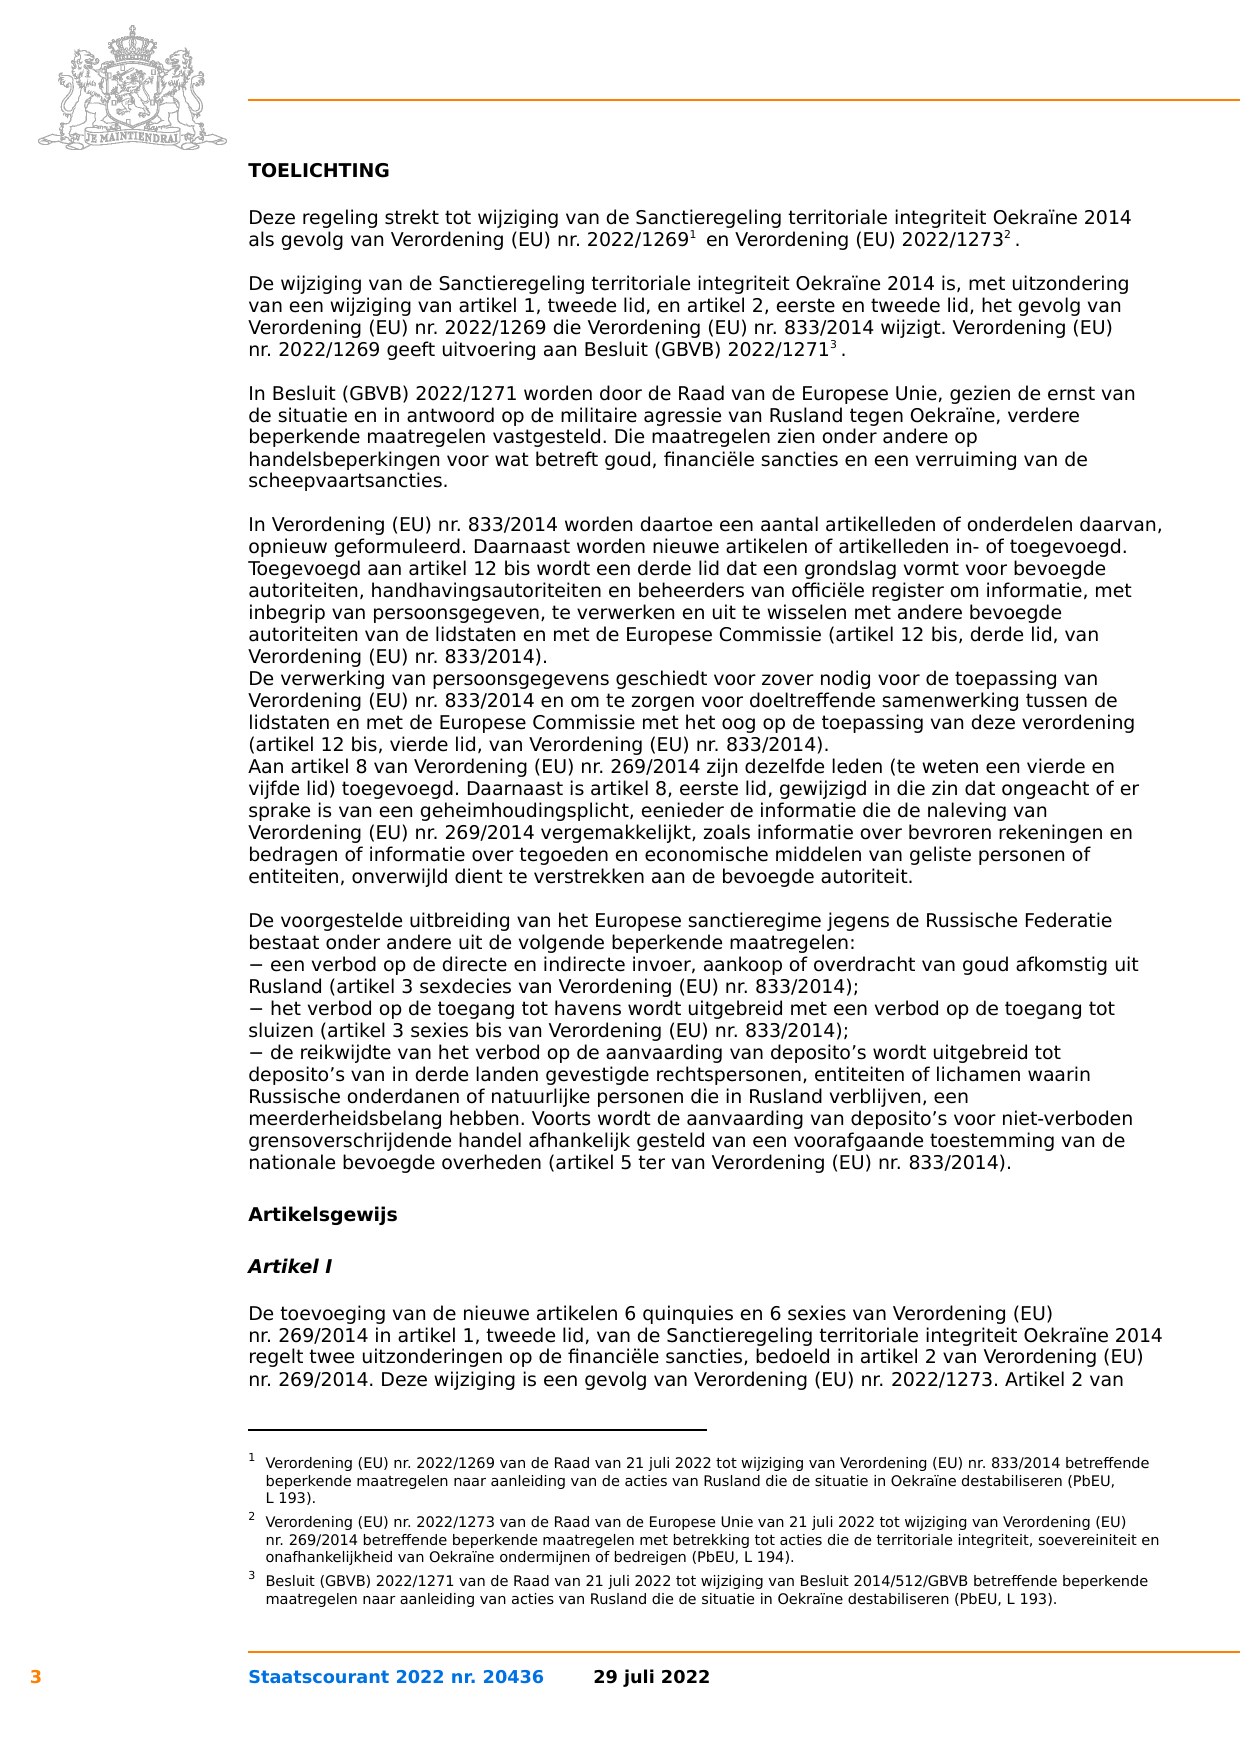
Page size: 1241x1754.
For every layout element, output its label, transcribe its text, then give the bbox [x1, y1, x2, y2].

text In Verordening (EU) nr. 833/2014 worden daartoe een aantal artikelleden of onderdelen daarvan, opnieuw geformuleerd. Daarnaast worden nieuwe artikelen of artikelleden in- of toegevoegd. Toegevoegd aan artikel 12 bis wordt een derde lid dat een grondslag vormt voor bevoegde autoriteiten, handhavingsautoriteiten en beheerders van officiële register om informatie, met inbegrip van persoonsgegeven, te verwerken en uit te wisselen met andere bevoegde autoriteiten van de lidstaten en met de Europese Commissie (artikel 12 bis, derde lid, van Verordening (EU) nr. 833/2014). [248, 514, 1163, 668]
subtitle Artikel I [248, 1256, 1163, 1277]
picture [38, 25, 227, 150]
text Verordening (EU) nr. 2022/1269 van de Raad van 21 juli 2022 tot wijziging van Verordening (EU) nr. 833/2014 betreffende beperkende maatregelen naar aanleiding van de acties van Rusland die de situatie in Oekraïne destabiliseren (PbEU, L 193). [248, 1451, 1163, 1507]
text Aan artikel 8 van Verordening (EU) nr. 269/2014 zijn dezelfde leden (te weten een vierde en vijfde lid) toegevoegd. Daarnaast is artikel 8, eerste lid, gewijzigd in die zin dat ongeacht of er sprake is van een geheimhoudingsplicht, eenieder de informatie die de naleving van Verordening (EU) nr. 269/2014 vergemakkelijkt, zoals informatie over bevroren rekeningen en bedragen of informatie over tegoeden en economische middelen van geliste personen of entiteiten, onverwijld dient te verstrekken aan de bevoegde autoriteit. [248, 756, 1163, 888]
text Deze regeling strekt tot wijziging van de Sanctieregeling territoriale integriteit Oekraïne 2014 als gevolg van Verordening (EU) nr. 2022/1269 en Verordening (EU) 2022/1273. [248, 207, 1163, 251]
text De voorgestelde uitbreiding van het Europese sanctieregime jegens de Russische Federatie bestaat onder andere uit de volgende beperkende maatregelen: [248, 910, 1163, 954]
text De toevoeging van de nieuwe artikelen 6 quinquies en 6 sexies van Verordening (EU) nr. 269/2014 in artikel 1, tweede lid, van de Sanctieregeling territoriale integriteit Oekraïne 2014 regelt twee uitzonderingen op de financiële sancties, bedoeld in artikel 2 van Verordening (EU) nr. 269/2014. Deze wijziging is een gevolg van Verordening (EU) nr. 2022/1273. Artikel 2 van [248, 1302, 1163, 1390]
subtitle TOELICHTING [248, 160, 1163, 182]
text − het verbod op de toegang tot havens wordt uitgebreid met een verbod op de toegang tot sluizen (artikel 3 sexies bis van Verordening (EU) nr. 833/2014); [248, 998, 1163, 1042]
text Besluit (GBVB) 2022/1271 van de Raad van 21 juli 2022 tot wijziging van Besluit 2014/512/GBVB betreffende beperkende maatregelen naar aanleiding van acties van Rusland die de situatie in Oekraïne destabiliseren (PbEU, L 193). [248, 1569, 1163, 1608]
text Verordening (EU) nr. 2022/1273 van de Raad van de Europese Unie van 21 juli 2022 tot wijziging van Verordening (EU) nr. 269/2014 betreffende beperkende maatregelen met betrekking tot acties die de territoriale integriteit, soevereiniteit en onafhankelijkheid van Oekraïne ondermijnen of bedreigen (PbEU, L 194). [248, 1510, 1163, 1566]
subtitle Artikelsgewijs [248, 1203, 1163, 1226]
text De verwerking van persoonsgegevens geschiedt voor zover nodig voor de toepassing van Verordening (EU) nr. 833/2014 en om te zorgen voor doeltreffende samenwerking tussen de lidstaten en met de Europese Commissie met het oog op de toepassing van deze verordening (artikel 12 bis, vierde lid, van Verordening (EU) nr. 833/2014). [248, 668, 1163, 756]
text − een verbod op de directe en indirecte invoer, aankoop of overdracht van goud afkomstig uit Rusland (artikel 3 sexdecies van Verordening (EU) nr. 833/2014); [248, 954, 1163, 998]
text − de reikwijdte van het verbod op de aanvaarding van deposito’s wordt uitgebreid tot deposito’s van in derde landen gevestigde rechtspersonen, entiteiten of lichamen waarin Russische onderdanen of natuurlijke personen die in Rusland verblijven, een meerderheidsbelang hebben. Voorts wordt de aanvaarding van deposito’s voor niet-verboden grensoverschrijdende handel afhankelijk gesteld van een voorafgaande toestemming van de nationale bevoegde overheden (artikel 5 ter van Verordening (EU) nr. 833/2014). [248, 1042, 1163, 1173]
text In Besluit (GBVB) 2022/1271 worden door de Raad van de Europese Unie, gezien de ernst van de situatie en in antwoord op de militaire agressie van Rusland tegen Oekraïne, verdere beperkende maatregelen vastgesteld. Die maatregelen zien onder andere op handelsbeperkingen voor wat betreft goud, financiële sancties en een verruiming van de scheepvaartsancties. [248, 382, 1163, 492]
text De wijziging van de Sanctieregeling territoriale integriteit Oekraïne 2014 is, met uitzondering van een wijziging van artikel 1, tweede lid, en artikel 2, eerste en tweede lid, het gevolg van Verordening (EU) nr. 2022/1269 die Verordening (EU) nr. 833/2014 wijzigt. Verordening (EU) nr. 2022/1269 geeft uitvoering aan Besluit (GBVB) 2022/1271. [248, 273, 1163, 361]
